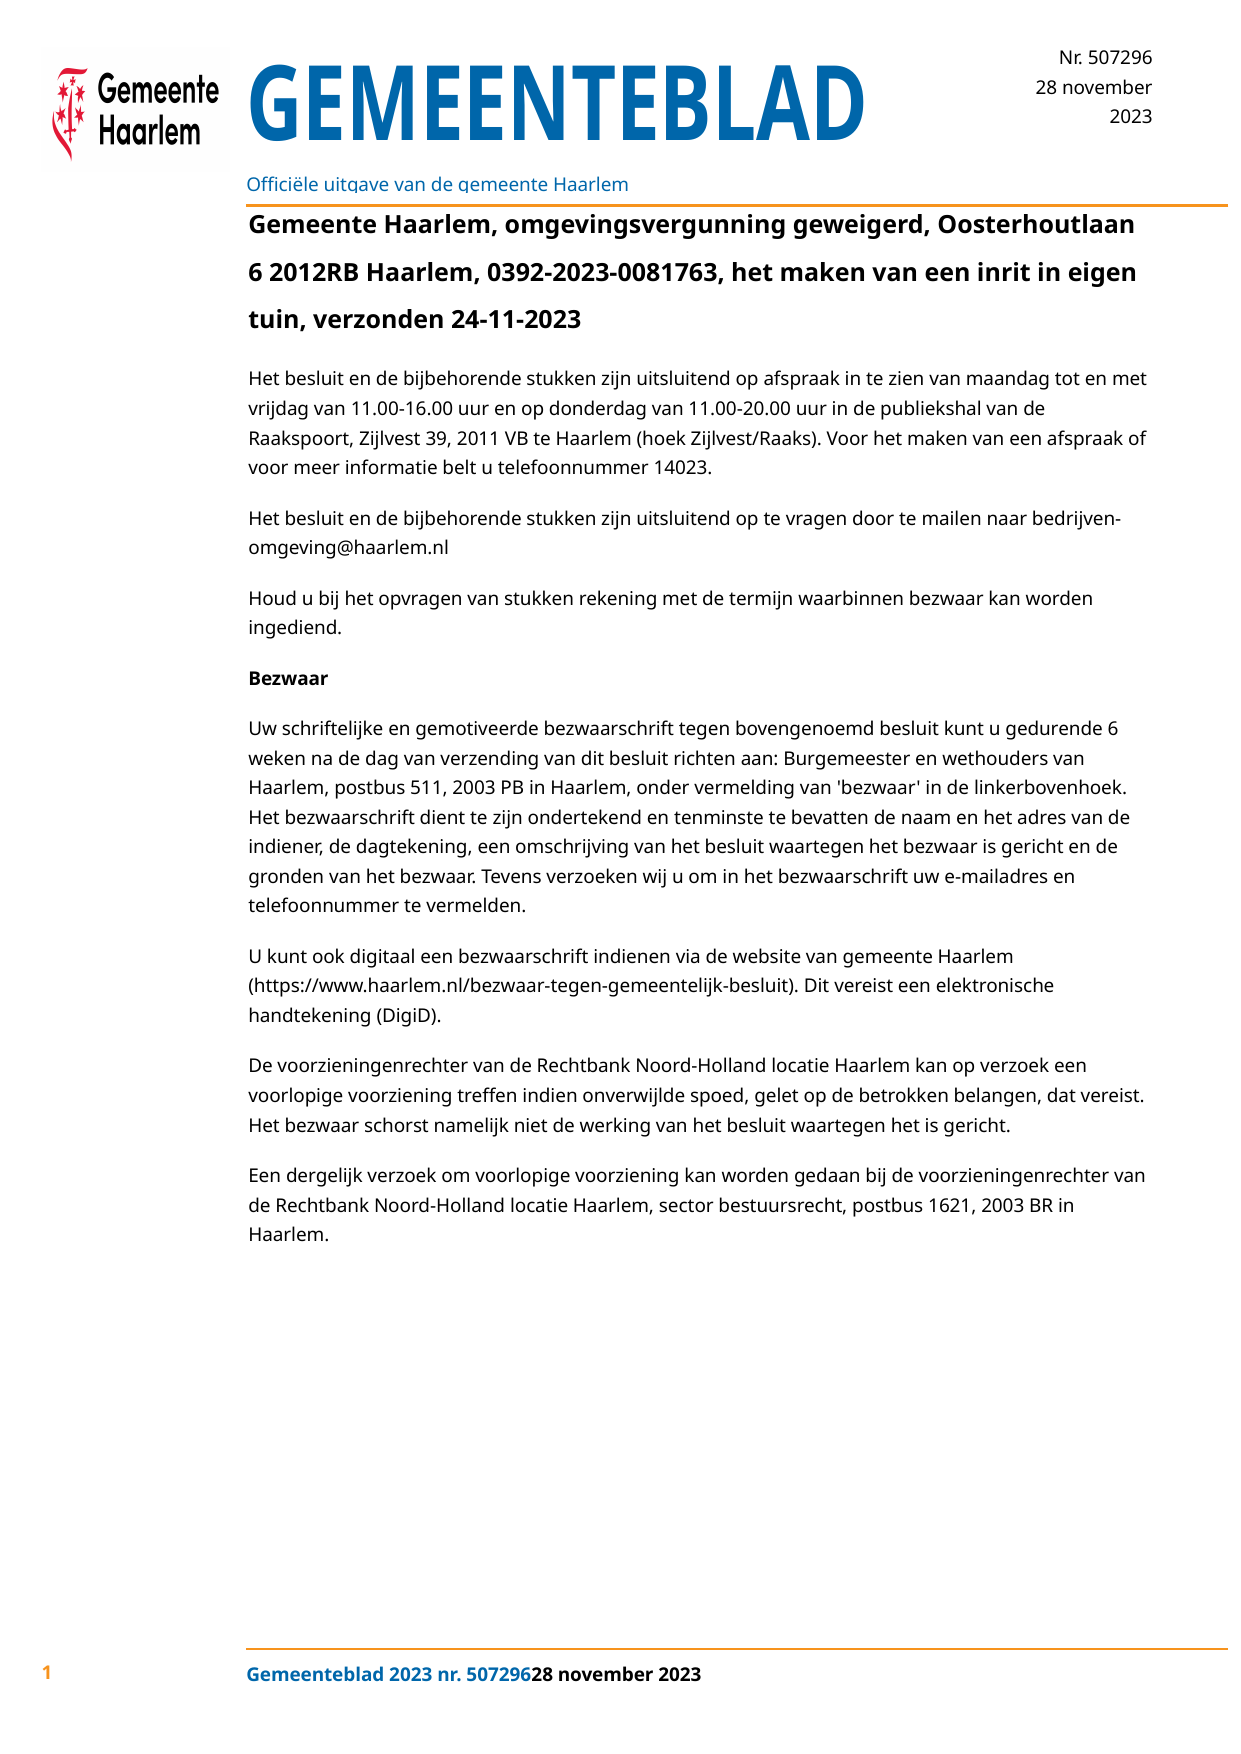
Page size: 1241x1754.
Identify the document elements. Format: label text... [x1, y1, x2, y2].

text Uw schriftelijke en gemotiveerde bezwaarschrift tegen bovengenoemd besluit kunt u gedurende 6 weken na de dag van verzending van dit besluit richten aan: Burgemeester en wethouders van Haarlem, postbus 511, 2003 PB in Haarlem, onder vermelding van 'bezwaar' in de linkerbovenhoek. Het bezwaarschrift dient te zijn ondertekend en tenminste te bevatten de naam en het adres van de indiener, de dagtekening, een omschrijving van het besluit waartegen het bezwaar is gericht en de gronden van het bezwaar. Tevens verzoeken wij u om in het bezwaarschrift uw e-mailadres en telefoonnummer te vermelden. [248, 715, 1152, 918]
text Een dergelijk verzoek om voorlopige voorziening kan worden gedaan bij de voorzieningenrechter van de Rechtbank Noord-Holland locatie Haarlem, sector bestuursrecht, postbus 1621, 2003 BR in Haarlem. [248, 1162, 1152, 1247]
text Bezwaar [248, 665, 1152, 690]
text Houd u bij het opvragen van stukken rekening met de termijn waarbinnen bezwaar kan worden ingediend. [248, 585, 1152, 640]
text Het besluit en de bijbehorende stukken zijn uitsluitend op te vragen door te mailen naar bedrijven-omgeving@haarlem.nl [248, 505, 1152, 560]
picture [41, 47, 231, 172]
text Gemeente Haarlem, omgevingsvergunning geweigerd, Oosterhoutlaan 6 2012RB Haarlem, 0392-2023-0081763, het maken van een inrit in eigen tuin, verzonden 24-11-2023 [248, 207, 1152, 336]
text U kunt ook digitaal een bezwaarschrift indienen via de website van gemeente Haarlem (https://www.haarlem.nl/bezwaar-tegen-gemeentelijk-besluit). Dit vereist een elektronische handtekening (DigiD). [248, 943, 1152, 1028]
text Het besluit en de bijbehorende stukken zijn uitsluitend op afspraak in te zien van maandag tot en met vrijdag van 11.00-16.00 uur en op donderdag van 11.00-20.00 uur in de publiekshal van de Raakspoort, Zijlvest 39, 2011 VB te Haarlem (hoek Zijlvest/Raaks). Voor het maken van een afspraak of voor meer informatie belt u telefoonnummer 14023. [248, 366, 1152, 480]
text De voorzieningenrechter van de Rechtbank Noord-Holland locatie Haarlem kan op verzoek een voorlopige voorziening treffen indien onverwijlde spoed, gelet op de betrokken belangen, dat vereist. Het bezwaar schorst namelijk niet de werking van het besluit waartegen het is gericht. [248, 1053, 1152, 1137]
